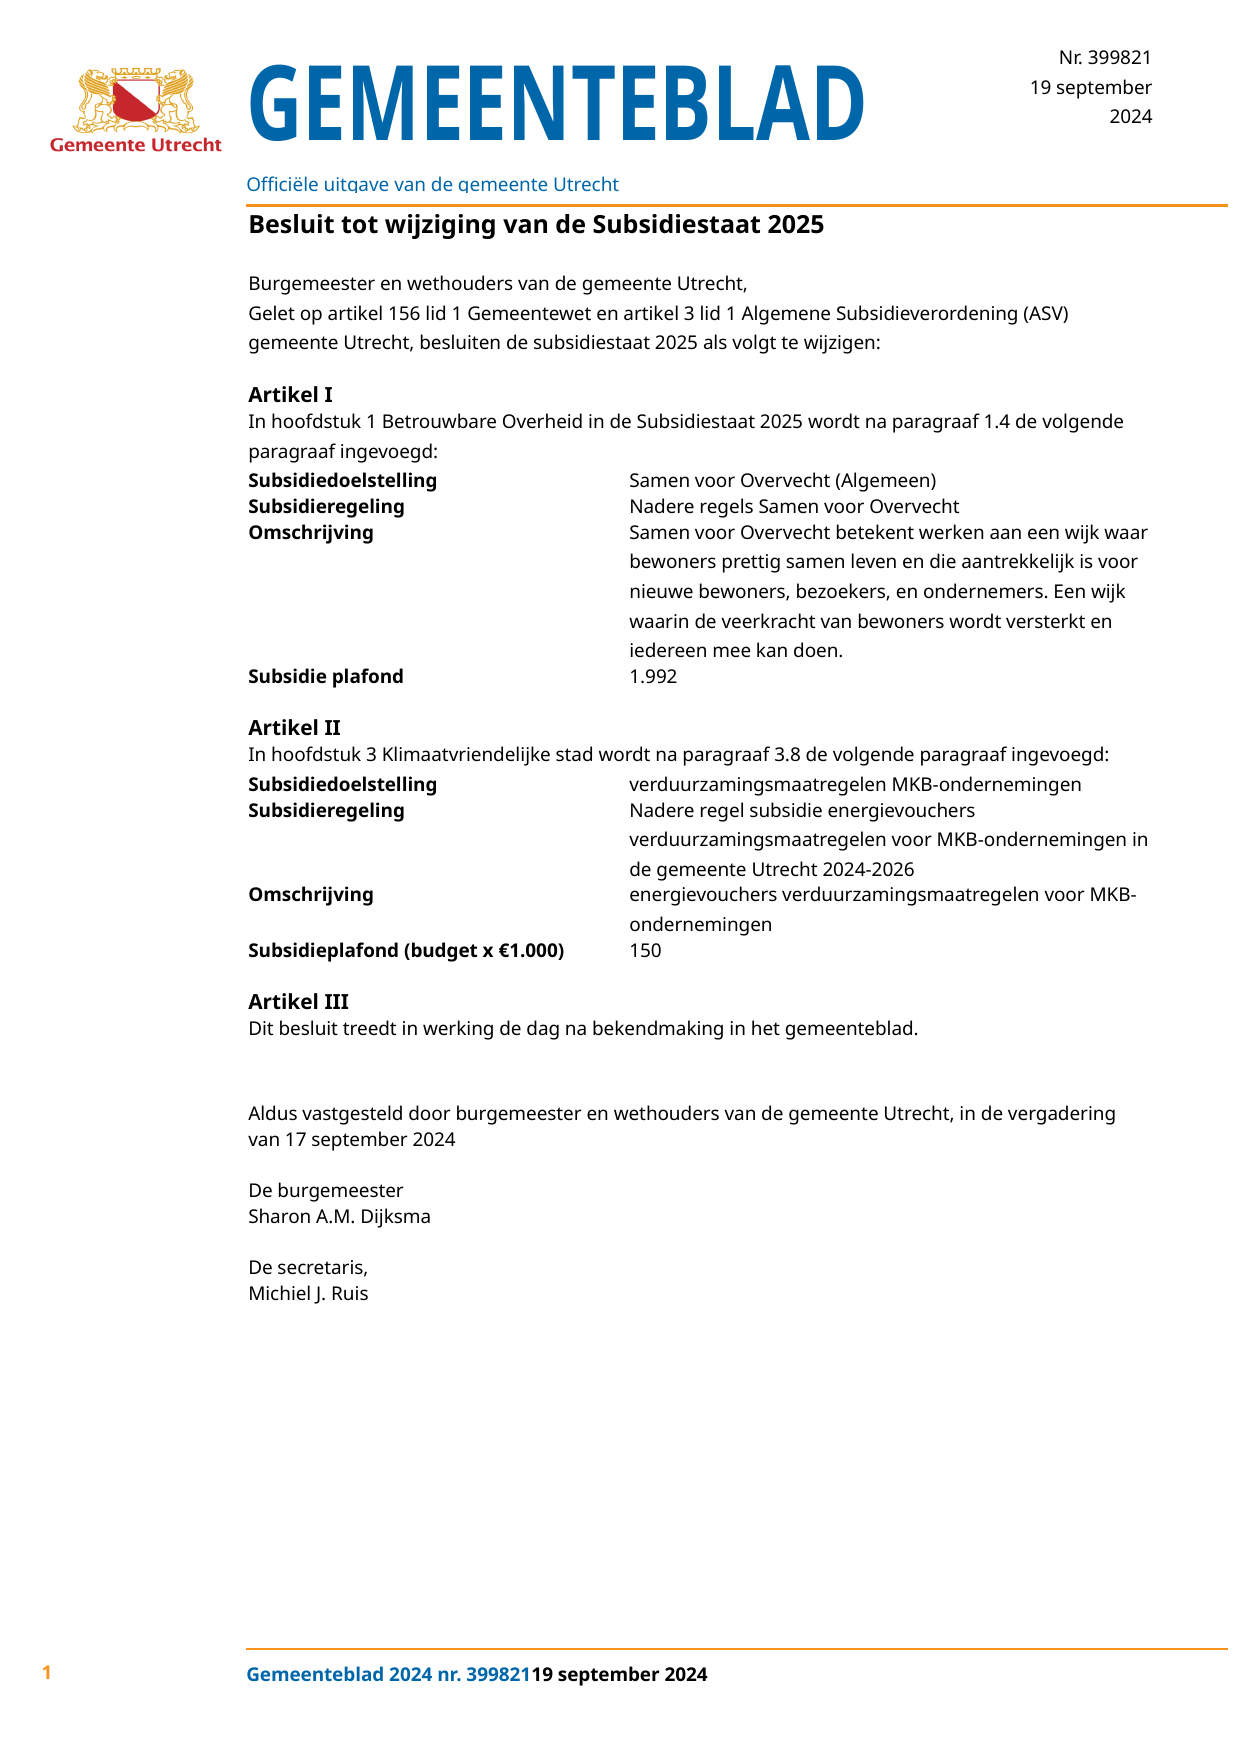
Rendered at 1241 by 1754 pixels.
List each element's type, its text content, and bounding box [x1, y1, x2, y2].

text In hoofdstuk 3 Klimaatvriendelijke stad wordt na paragraaf 3.8 de volgende paragraaf ingevoegd: [248, 741, 1152, 767]
text De burgemeester [248, 1177, 1152, 1203]
table_cell Subsidieregeling [248, 493, 629, 519]
text Artikel I [248, 380, 1152, 408]
table_cell Samen voor Overvecht betekent werken aan een wijk waar bewoners prettig samen leven en die aantrekkelijk is voor nieuwe bewoners, bezoekers, en ondernemers. Een wijk waarin de veerkracht van bewoners wordt versterkt en iedereen mee kan doen. [629, 519, 1152, 663]
table_cell Subsidie plafond [248, 663, 629, 689]
table_cell 150 [629, 937, 1152, 963]
table_cell Nadere regels Samen voor Overvecht [629, 493, 1152, 519]
table_cell Omschrijving [248, 519, 629, 663]
picture [41, 47, 231, 172]
table_cell Subsidieplafond (budget x €1.000) [248, 937, 629, 963]
text Dit besluit treedt in werking de dag na bekendmaking in het gemeenteblad. [248, 1015, 1152, 1041]
table_cell energievouchers verduurzamingsmaatregelen voor MKB-ondernemingen [629, 882, 1152, 937]
table_cell Nadere regel subsidie energievouchers verduurzamingsmaatregelen voor MKB-ondernemingen in de gemeente Utrecht 2024-2026 [629, 797, 1152, 882]
text Sharon A.M. Dijksma [248, 1203, 1152, 1229]
text De secretaris, [248, 1254, 1152, 1280]
table_cell Subsidieregeling [248, 797, 629, 882]
text Burgemeester en wethouders van de gemeente Utrecht, [248, 270, 1152, 296]
text Artikel III [248, 987, 1152, 1015]
text In hoofdstuk 1 Betrouwbare Overheid in de Subsidiestaat 2025 wordt na paragraaf 1.4 de volgende paragraaf ingevoegd: [248, 408, 1152, 464]
table_header Subsidiedoelstelling [248, 468, 629, 493]
table_header Subsidiedoelstelling [248, 771, 629, 797]
text Artikel II [248, 713, 1152, 741]
table_header verduurzamingsmaatregelen MKB-ondernemingen [629, 771, 1152, 797]
table_cell 1.992 [629, 663, 1152, 689]
text Michiel J. Ruis [248, 1280, 1152, 1306]
table_cell Omschrijving [248, 882, 629, 937]
table_header Samen voor Overvecht (Algemeen) [629, 468, 1152, 493]
text Besluit tot wijziging van de Subsidiestaat 2025 [248, 207, 1152, 241]
text Gelet op artikel 156 lid 1 Gemeentewet en artikel 3 lid 1 Algemene Subsidieverordening (ASV) gemeente Utrecht, besluiten de subsidiestaat 2025 als volgt te wijzigen: [248, 300, 1152, 355]
text Aldus vastgesteld door burgemeester en wethouders van de gemeente Utrecht, in de vergadering van 17 september 2024 [248, 1100, 1152, 1152]
